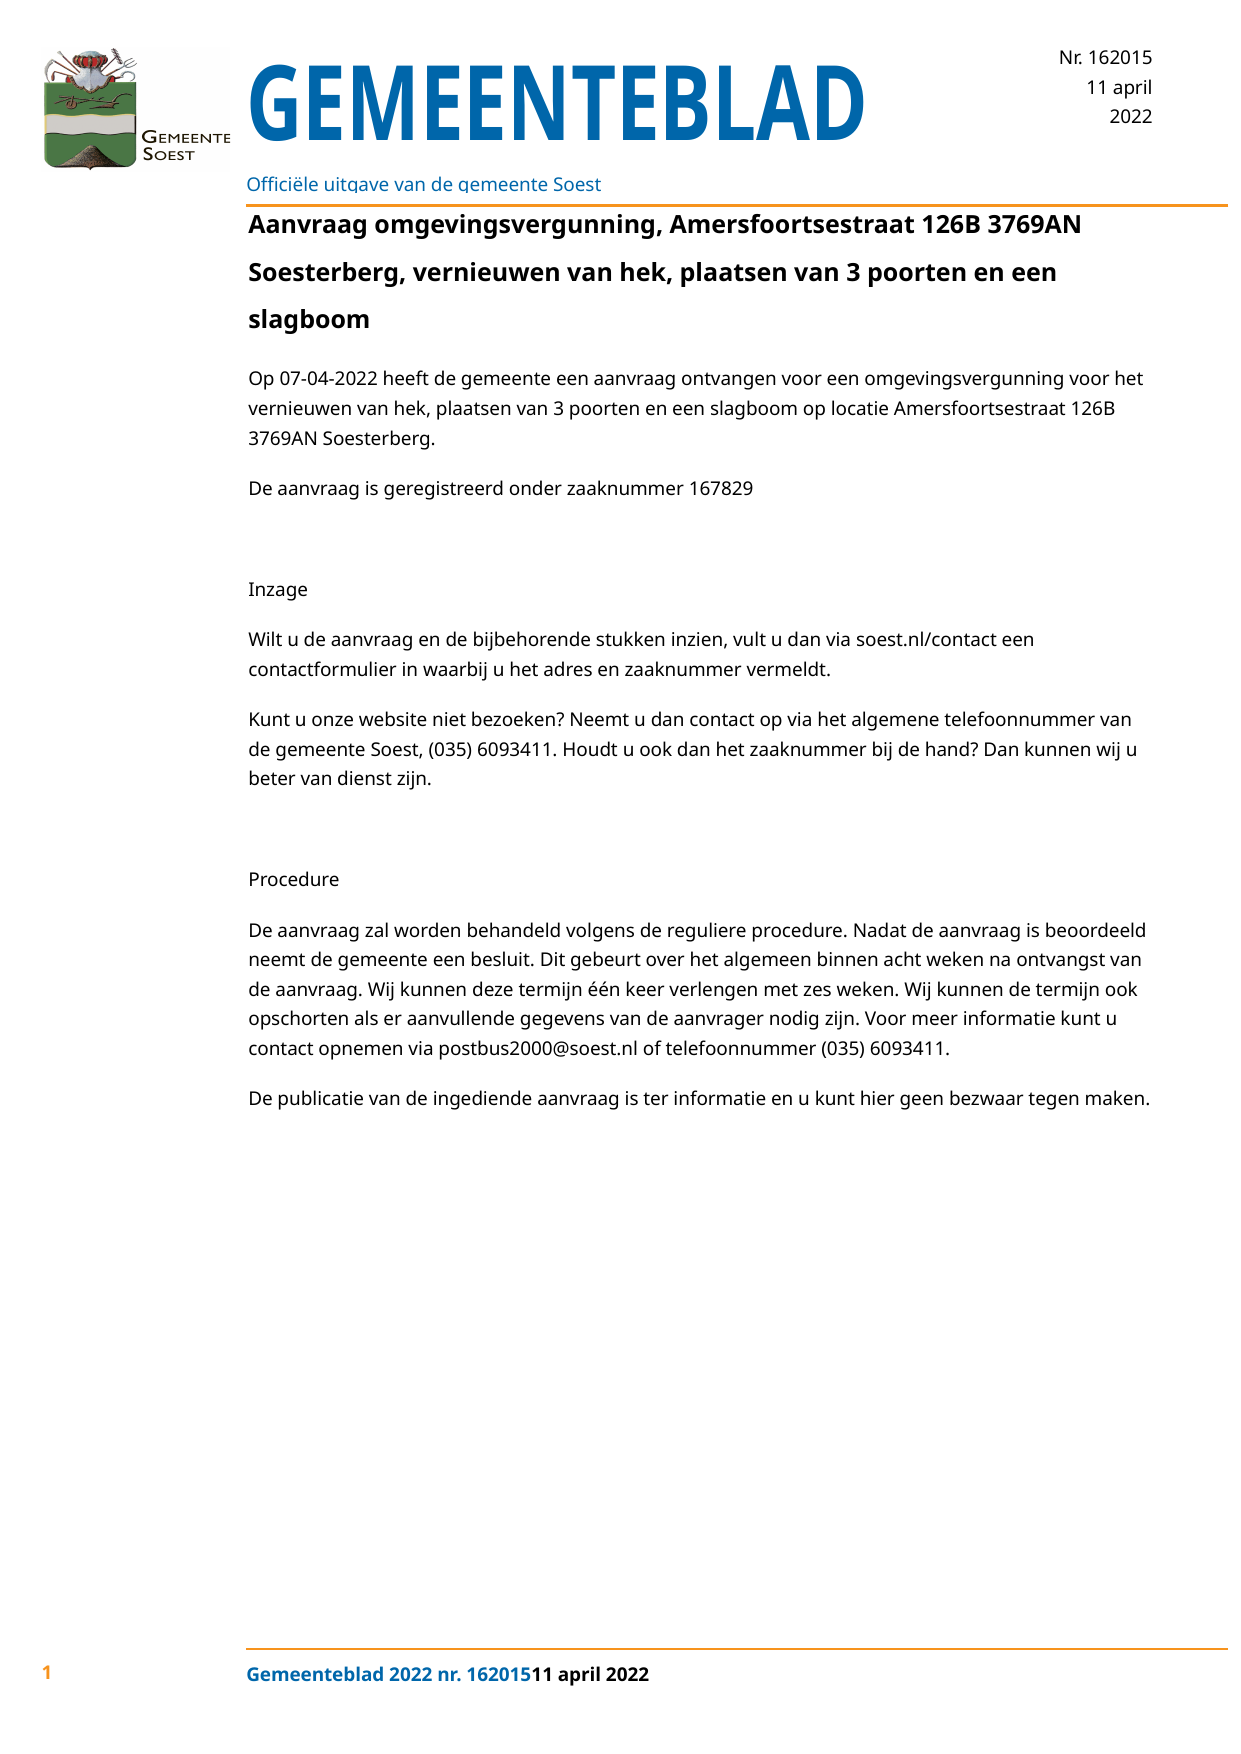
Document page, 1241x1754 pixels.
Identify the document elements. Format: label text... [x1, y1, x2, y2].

text Procedure [248, 866, 1152, 892]
text Inzage [248, 576, 1152, 602]
text Kunt u onze website niet bezoeken? Neemt u dan contact op via het algemene telefoonnummer van de gemeente Soest, (035) 6093411. Houdt u ook dan het zaaknummer bij de hand? Dan kunnen wij u beter van dienst zijn. [248, 706, 1152, 791]
text Wilt u de aanvraag en de bijbehorende stukken inzien, vult u dan via soest.nl/contact een contactformulier in waarbij u het adres en zaaknummer vermeldt. [248, 626, 1152, 682]
text Aanvraag omgevingsvergunning, Amersfoortsestraat 126B 3769AN Soesterberg, vernieuwen van hek, plaatsen van 3 poorten en een slagboom [248, 207, 1152, 336]
text De aanvraag is geregistreerd onder zaaknummer 167829 [248, 475, 1152, 501]
text De aanvraag zal worden behandeld volgens de reguliere procedure. Nadat de aanvraag is beoordeeld neemt de gemeente een besluit. Dit gebeurt over het algemeen binnen acht weken na ontvangst van de aanvraag. Wij kunnen deze termijn één keer verlengen met zes weken. Wij kunnen de termijn ook opschorten als er aanvullende gegevens van de aanvrager nodig zijn. Voor meer informatie kunt u contact opnemen via postbus2000@soest.nl of telefoonnummer (035) 6093411. [248, 917, 1152, 1061]
text Op 07-04-2022 heeft de gemeente een aanvraag ontvangen voor een omgevingsvergunning voor het vernieuwen van hek, plaatsen van 3 poorten en een slagboom op locatie Amersfoortsestraat 126B 3769AN Soesterberg. [248, 366, 1152, 450]
picture [41, 47, 231, 172]
text De publicatie van de ingediende aanvraag is ter informatie en u kunt hier geen bezwaar tegen maken. [248, 1086, 1152, 1111]
